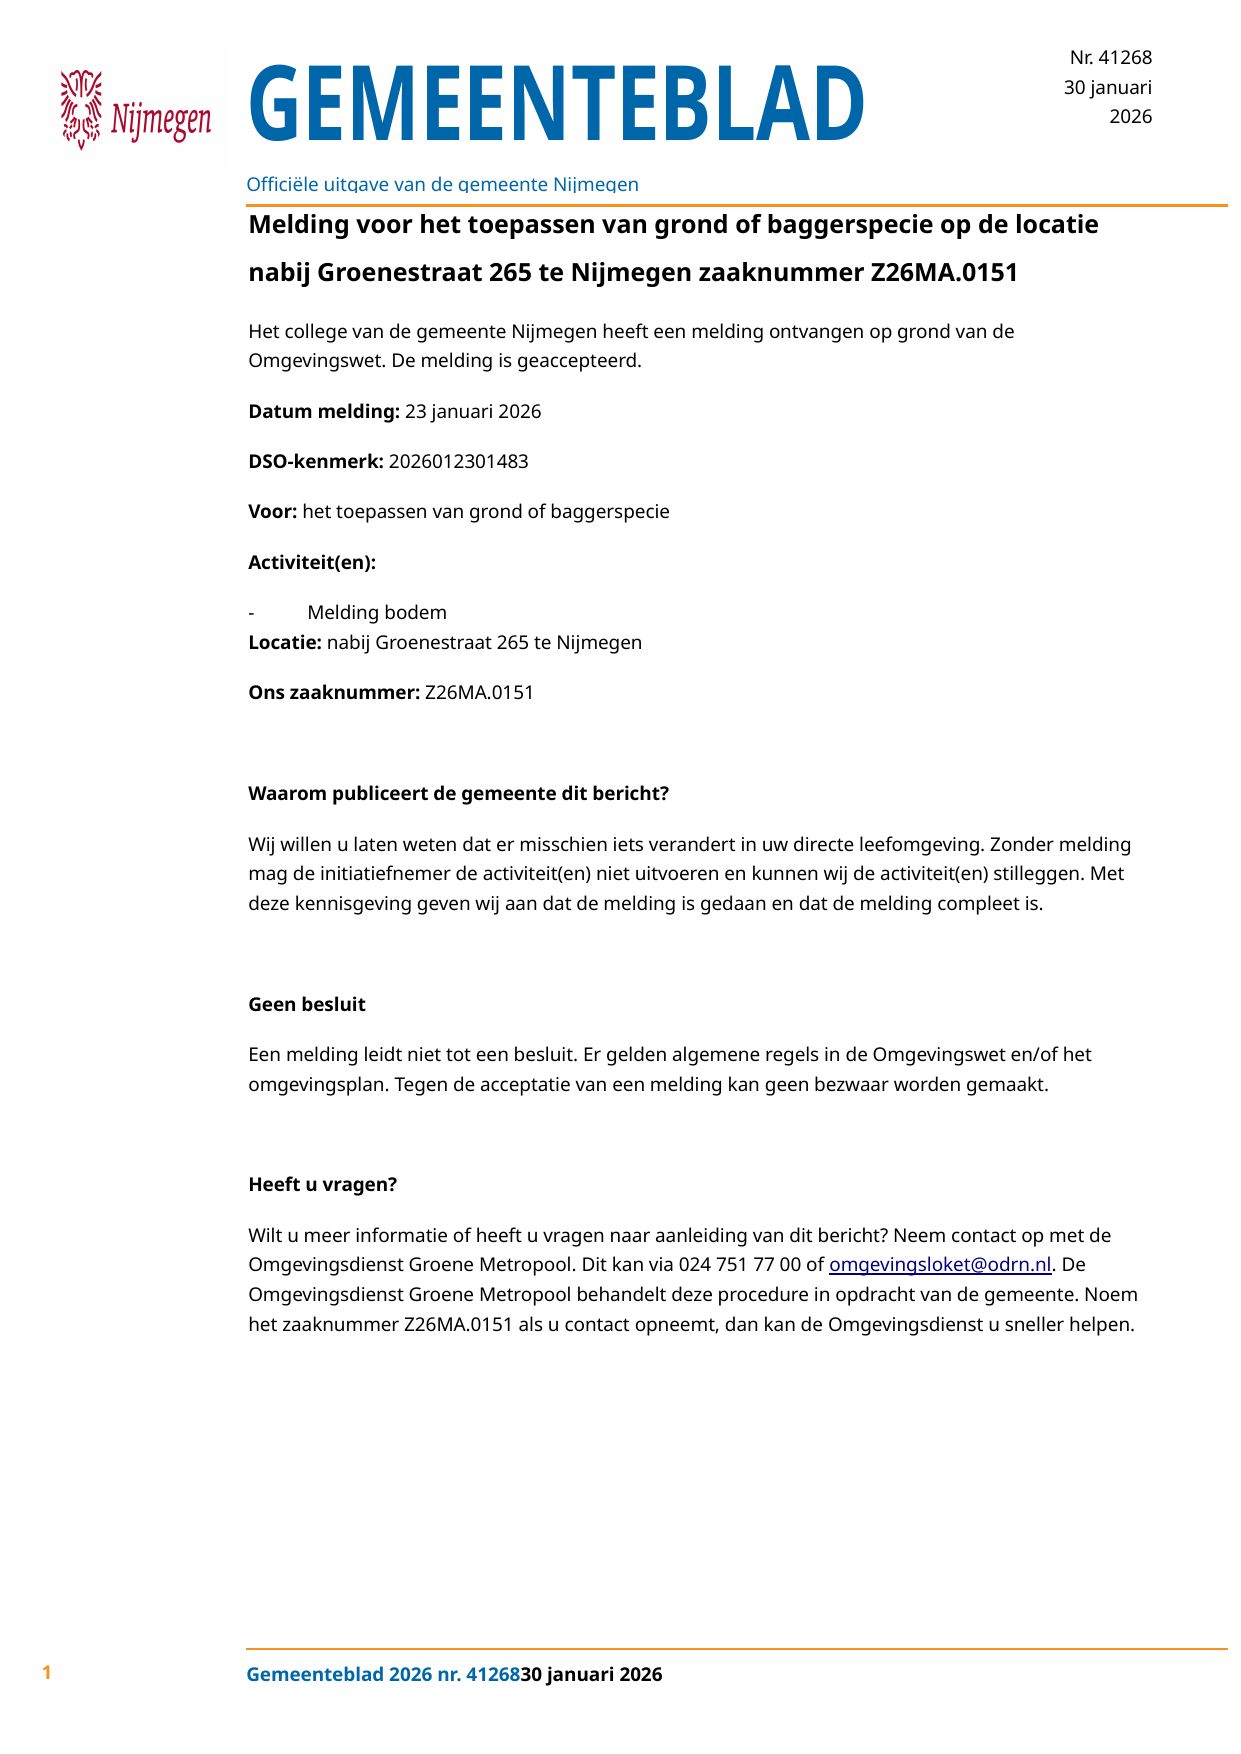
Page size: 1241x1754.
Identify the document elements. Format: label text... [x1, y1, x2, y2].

text Geen besluit [248, 991, 1152, 1017]
text Voor: het toepassen van grond of baggerspecie [248, 499, 1152, 524]
text Melding voor het toepassen van grond of baggerspecie op de locatie nabij Groenestraat 265 te Nijmegen zaaknummer Z26MA.0151 [248, 207, 1152, 288]
text Activiteit(en): [248, 549, 1152, 575]
text Het college van de gemeente Nijmegen heeft een melding ontvangen op grond van de Omgevingswet. De melding is geaccepteerd. [248, 318, 1152, 373]
text DSO-kenmerk: 2026012301483 [248, 448, 1152, 474]
text Datum melding: 23 januari 2026 [248, 398, 1152, 424]
text Wilt u meer informatie of heeft u vragen naar aanleiding van dit bericht? Neem contact op met de Omgevingsdienst Groene Metropool. Dit kan via 024 751 77 00 of omgevingsloket@odrn.nl. De Omgevingsdienst Groene Metropool behandelt deze procedure in opdracht van de gemeente. Noem het zaaknummer Z26MA.0151 als u contact opneemt, dan kan de Omgevingsdienst u sneller helpen. [248, 1222, 1152, 1337]
text Wij willen u laten weten dat er misschien iets verandert in uw directe leefomgeving. Zonder melding mag de initiatiefnemer de activiteit(en) niet uitvoeren en kunnen wij de activiteit(en) stilleggen. Met deze kennisgeving geven wij aan dat de melding is gedaan en dat de melding compleet is. [248, 831, 1152, 916]
text Locatie: nabij Groenestraat 265 te Nijmegen [248, 629, 1152, 655]
list Melding bodem [248, 599, 1152, 625]
text Heeft u vragen? [248, 1172, 1152, 1197]
picture [41, 47, 231, 172]
text Een melding leidt niet tot een besluit. Er gelden algemene regels in de Omgevingswet en/of het omgevingsplan. Tegen de acceptatie van een melding kan geen bezwaar worden gemaakt. [248, 1041, 1152, 1097]
text Waarom publiceert de gemeente dit bericht? [248, 780, 1152, 806]
text Ons zaaknummer: Z26MA.0151 [248, 679, 1152, 705]
